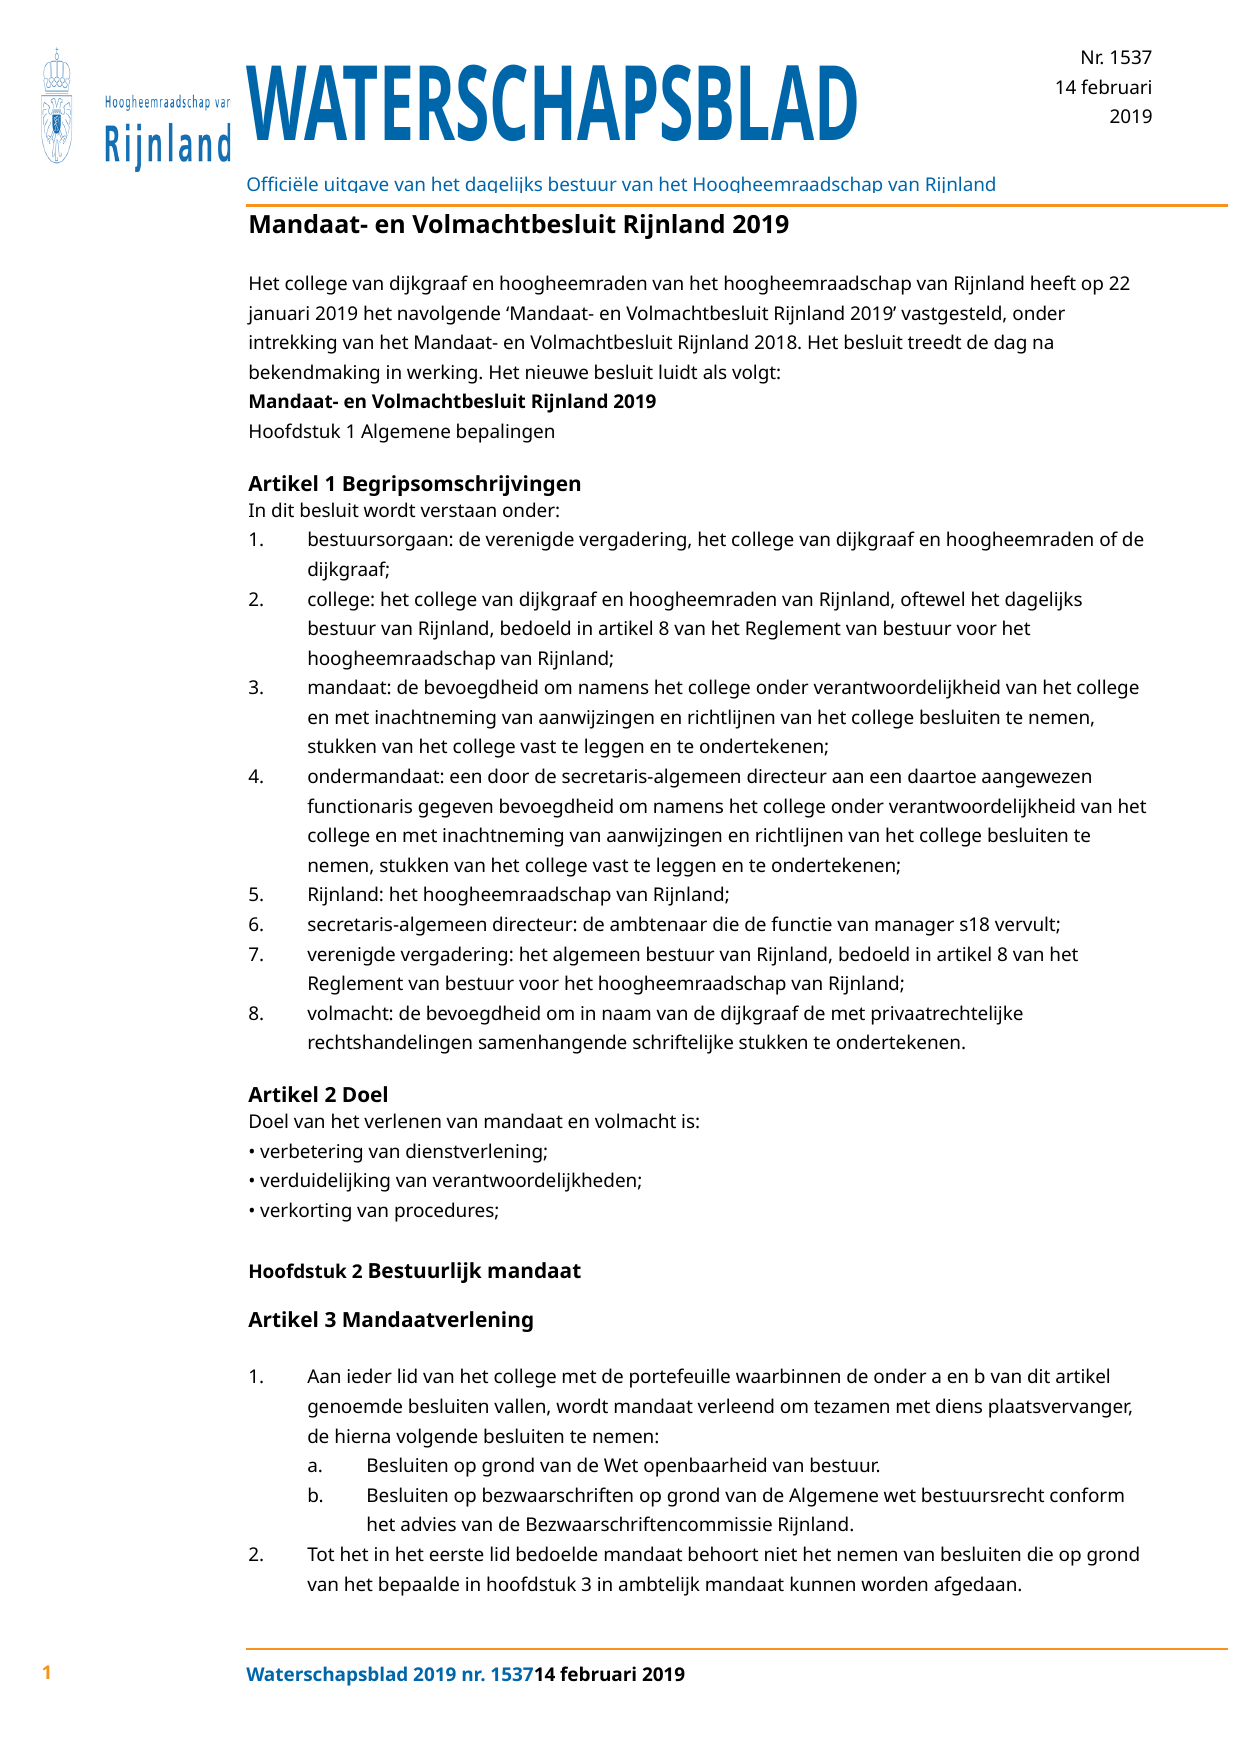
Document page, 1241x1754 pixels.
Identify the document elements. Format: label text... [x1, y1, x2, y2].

text Mandaat- en Volmachtbesluit Rijnland 2019 [248, 207, 1152, 241]
text Hoofdstuk 2 Bestuurlijk mandaat [248, 1256, 1152, 1285]
list Besluiten op grond van de Wet openbaarheid van bestuur. [307, 1452, 1152, 1478]
list Rijnland: het hoogheemraadschap van Rijnland; [248, 882, 1152, 907]
list Besluiten op bezwaarschriften op grond van de Algemene wet bestuursrecht conform het advies van de Bezwaarschriftencommissie Rijnland. [307, 1482, 1152, 1537]
list volmacht: de bevoegdheid om in naam van de dijkgraaf de met privaatrechtelijke rechtshandelingen samenhangende schriftelijke stukken te ondertekenen. [248, 1000, 1152, 1055]
list secretaris-algemeen directeur: de ambtenaar die de functie van manager s18 vervult; [248, 911, 1152, 937]
list Aan ieder lid van het college met de portefeuille waarbinnen de onder a en b van dit artikel genoemde besluiten vallen, wordt mandaat verleend om tezamen met diens plaatsvervanger, de hierna volgende besluiten te nemen: [248, 1364, 1152, 1448]
text Hoofdstuk 1 Algemene bepalingen [248, 418, 1152, 444]
list Tot het in het eerste lid bedoelde mandaat behoort niet het nemen van besluiten die op grond van het bepaalde in hoofdstuk 3 in ambtelijk mandaat kunnen worden afgedaan. [248, 1541, 1152, 1596]
list college: het college van dijkgraaf en hoogheemraden van Rijnland, oftewel het dagelijks bestuur van Rijnland, bedoeld in artikel 8 van het Reglement van bestuur voor het hoogheemraadschap van Rijnland; [248, 586, 1152, 671]
list bestuursorgaan: de verenigde vergadering, het college van dijkgraaf en hoogheemraden of de dijkgraaf; [248, 527, 1152, 582]
list verenigde vergadering: het algemeen bestuur van Rijnland, bedoeld in artikel 8 van het Reglement van bestuur voor het hoogheemraadschap van Rijnland; [248, 941, 1152, 996]
text Artikel 2 Doel [248, 1080, 1152, 1108]
text • verbetering van dienstverlening; [248, 1138, 1152, 1164]
text Doel van het verlenen van mandaat en volmacht is: [248, 1108, 1152, 1134]
text • verkorting van procedures; [248, 1197, 1152, 1223]
text Mandaat- en Volmachtbesluit Rijnland 2019 [248, 389, 1152, 414]
text Artikel 1 Begripsomschrijvingen [248, 469, 1152, 497]
text Artikel 3 Mandaatverlening [248, 1306, 1152, 1334]
text In dit besluit wordt verstaan onder: [248, 497, 1152, 523]
list mandaat: de bevoegdheid om namens het college onder verantwoordelijkheid van het college en met inachtneming van aanwijzingen en richtlijnen van het college besluiten te nemen, stukken van het college vast te leggen en te ondertekenen; [248, 674, 1152, 759]
text • verduidelijking van verantwoordelijkheden; [248, 1168, 1152, 1193]
list ondermandaat: een door de secretaris-algemeen directeur aan een daartoe aangewezen functionaris gegeven bevoegdheid om namens het college onder verantwoordelijkheid van het college en met inachtneming van aanwijzingen en richtlijnen van het college besluiten te nemen, stukken van het college vast te leggen en te ondertekenen; [248, 763, 1152, 878]
text Het college van dijkgraaf en hoogheemraden van het hoogheemraadschap van Rijnland heeft op 22 januari 2019 het navolgende ‘Mandaat- en Volmachtbesluit Rijnland 2019’ vastgesteld, onder intrekking van het Mandaat- en Volmachtbesluit Rijnland 2018. Het besluit treedt de dag na bekendmaking in werking. Het nieuwe besluit luidt als volgt: [248, 270, 1152, 385]
picture [41, 47, 231, 172]
